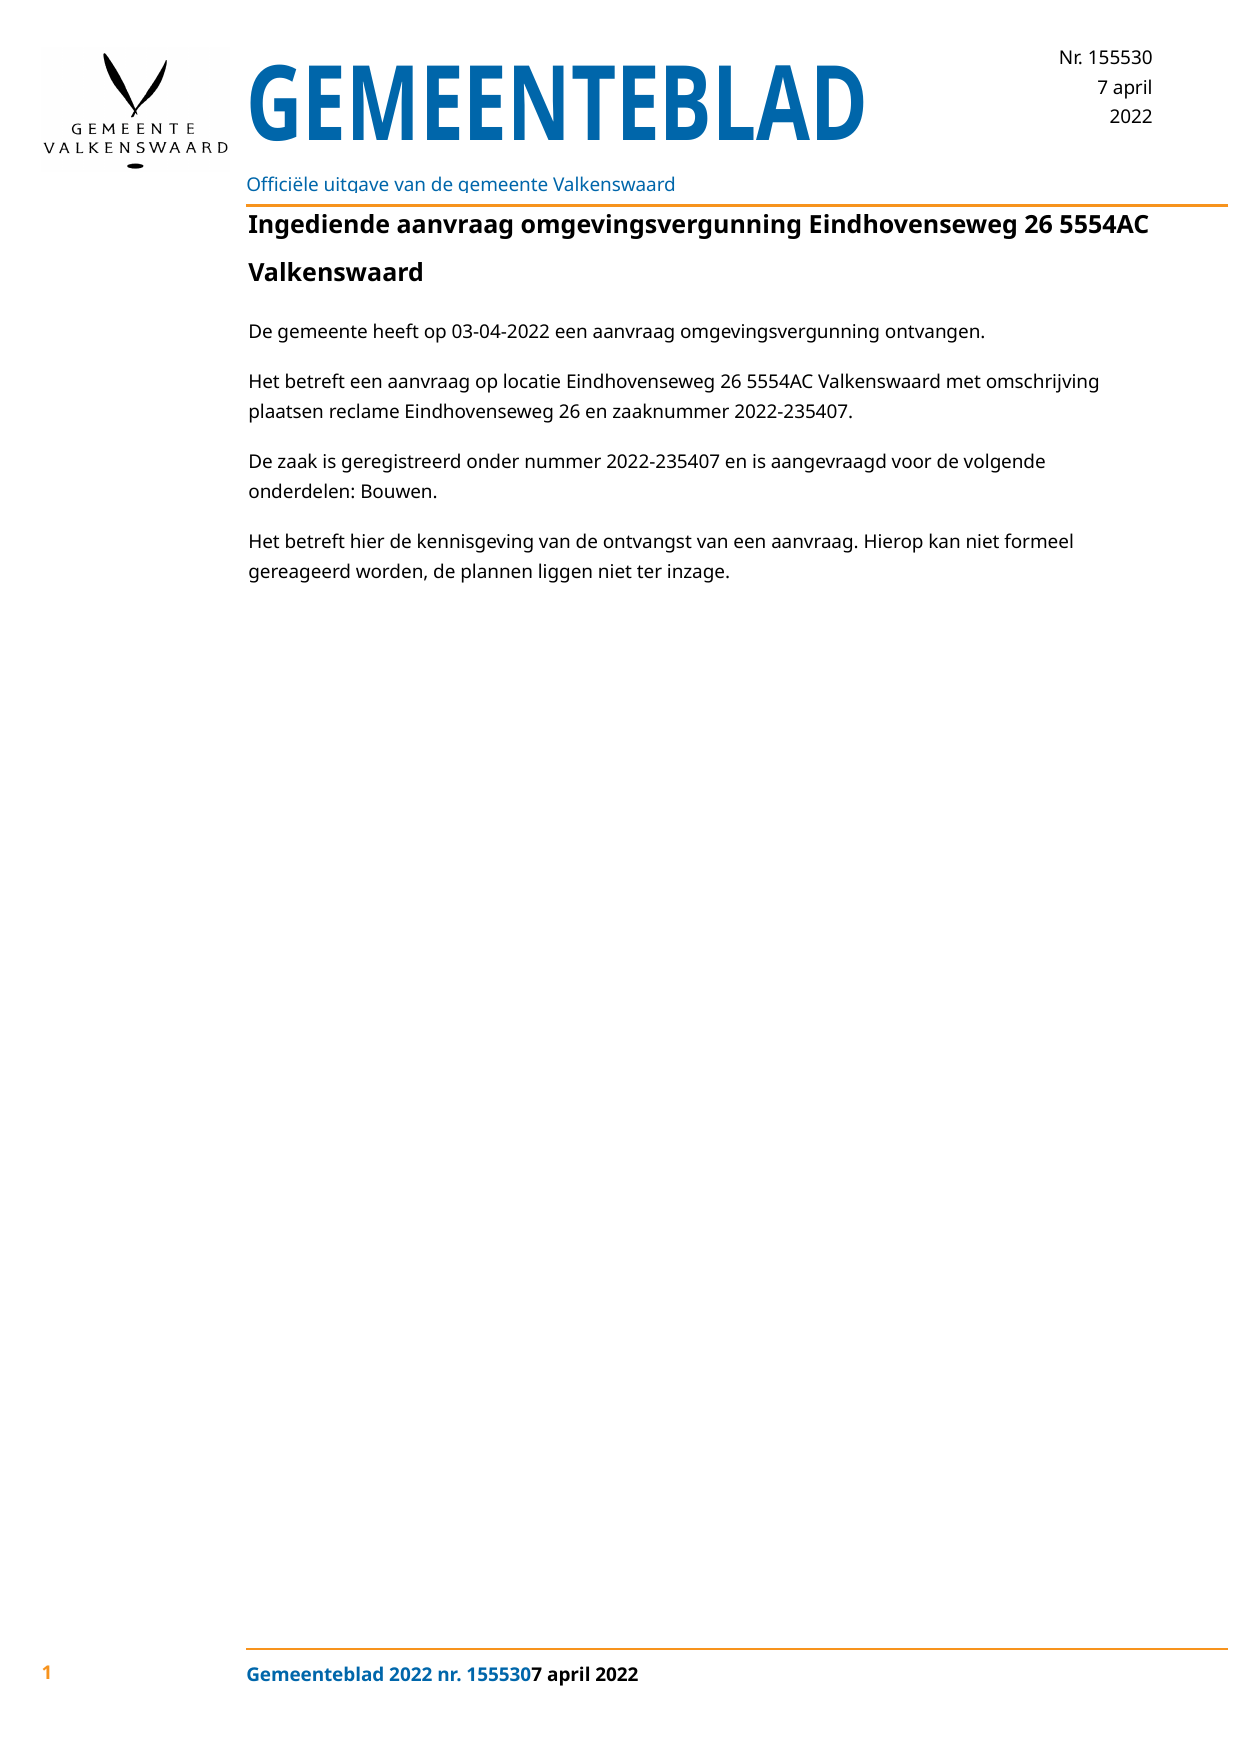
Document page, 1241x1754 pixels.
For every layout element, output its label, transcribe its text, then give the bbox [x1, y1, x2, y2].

picture [41, 47, 231, 172]
text Het betreft een aanvraag op locatie Eindhovenseweg 26 5554AC Valkenswaard met omschrijving plaatsen reclame Eindhovenseweg 26 en zaaknummer 2022-235407. [248, 368, 1152, 424]
text Ingediende aanvraag omgevingsvergunning Eindhovenseweg 26 5554AC Valkenswaard [248, 207, 1152, 288]
text De gemeente heeft op 03-04-2022 een aanvraag omgevingsvergunning ontvangen. [248, 318, 1152, 344]
text De zaak is geregistreerd onder nummer 2022-235407 en is aangevraagd voor de volgende onderdelen: Bouwen. [248, 448, 1152, 504]
text Het betreft hier de kennisgeving van de ontvangst van een aanvraag. Hierop kan niet formeel gereageerd worden, de plannen liggen niet ter inzage. [248, 528, 1152, 584]
